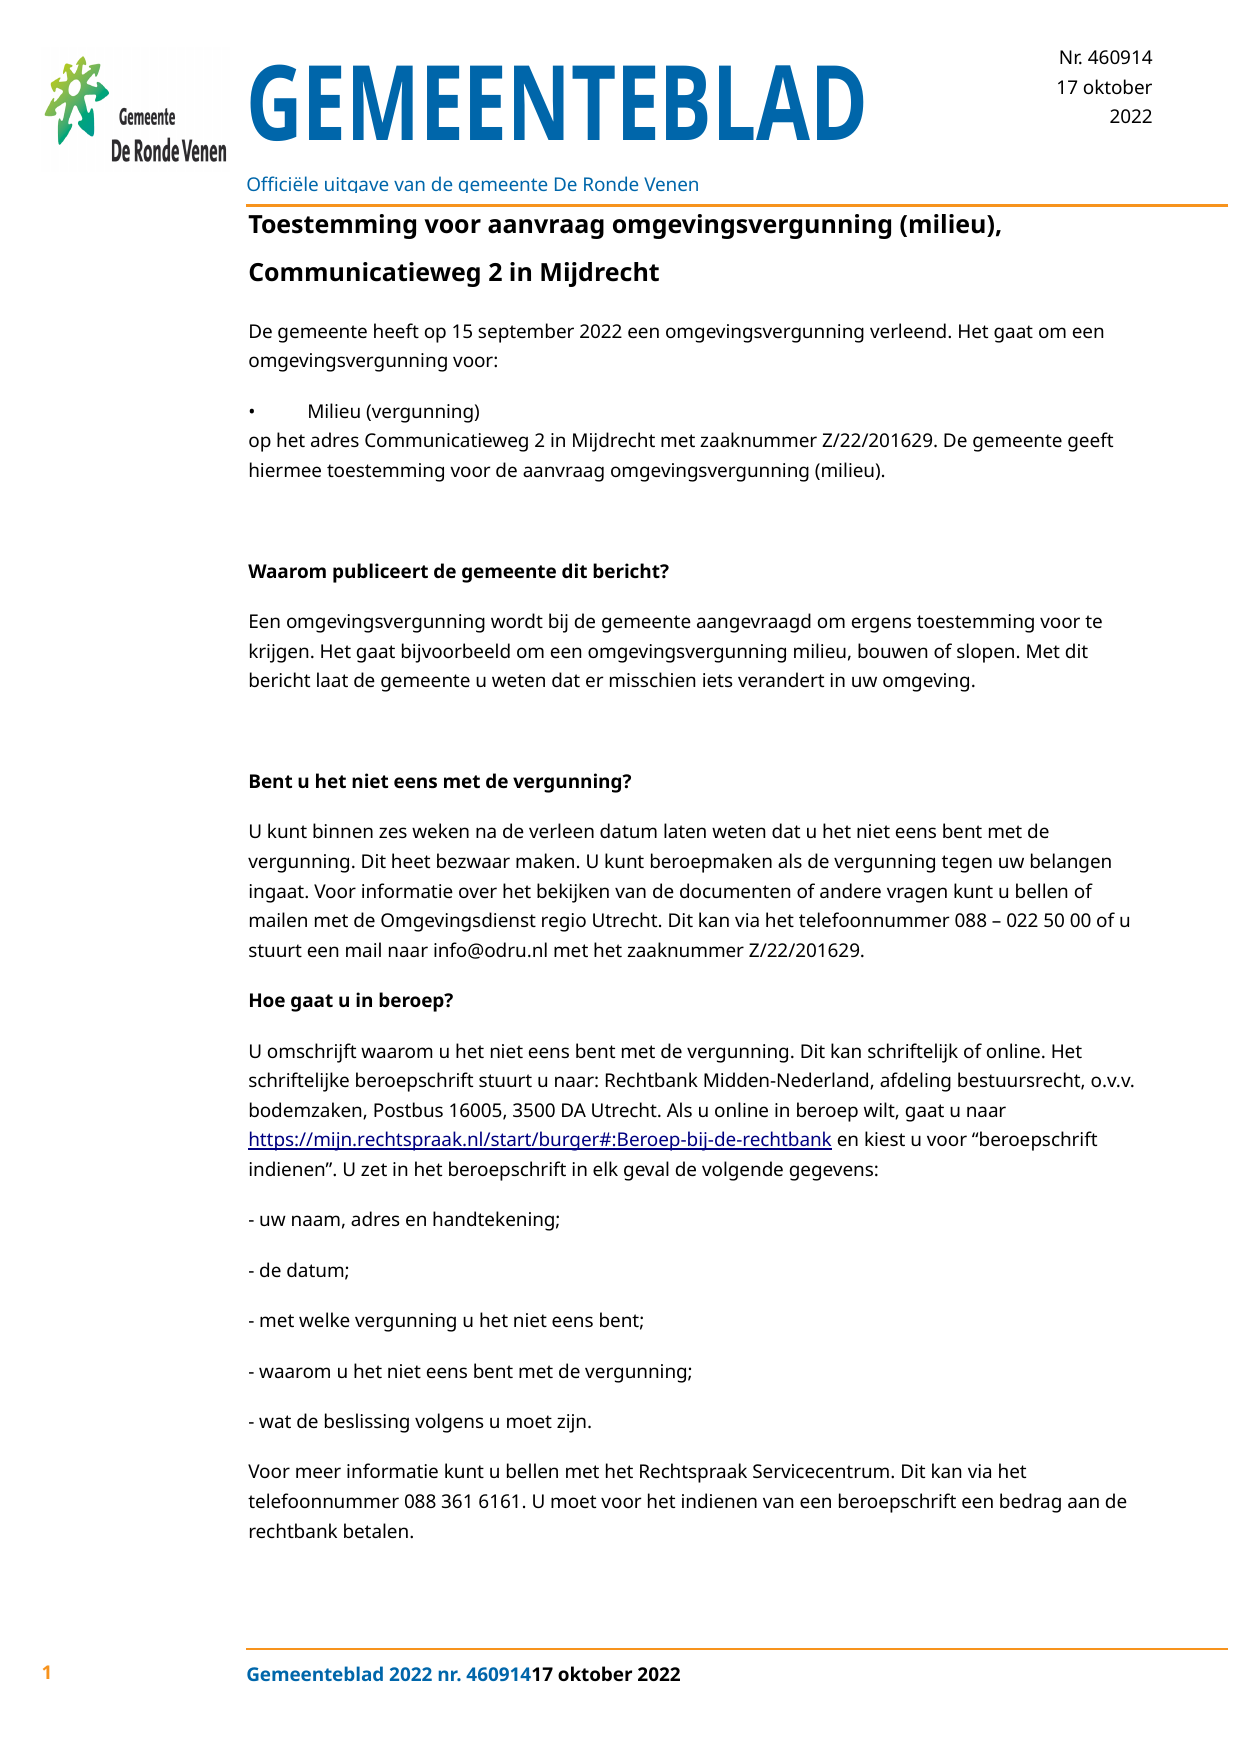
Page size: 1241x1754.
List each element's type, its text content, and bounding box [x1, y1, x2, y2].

text Hoe gaat u in beroep? [248, 987, 1152, 1013]
text Voor meer informatie kunt u bellen met het Rechtspraak Servicecentrum. Dit kan via het telefoonnummer 088 361 6161. U moet voor het indienen van een beroepschrift een bedrag aan de rechtbank betalen. [248, 1459, 1152, 1544]
text Een omgevingsvergunning wordt bij de gemeente aangevraagd om ergens toestemming voor te krijgen. Het gaat bijvoorbeeld om een omgevingsvergunning milieu, bouwen of slopen. Met dit bericht laat de gemeente u weten dat er misschien iets verandert in uw omgeving. [248, 608, 1152, 693]
text Toestemming voor aanvraag omgevingsvergunning (milieu), Communicatieweg 2 in Mijdrecht [248, 207, 1152, 288]
text - met welke vergunning u het niet eens bent; [248, 1307, 1152, 1333]
text De gemeente heeft op 15 september 2022 een omgevingsvergunning verleend. Het gaat om een omgevingsvergunning voor: [248, 318, 1152, 373]
picture [41, 47, 231, 172]
text - de datum; [248, 1257, 1152, 1283]
text Waarom publiceert de gemeente dit bericht? [248, 558, 1152, 584]
text U kunt binnen zes weken na de verleen datum laten weten dat u het niet eens bent met de vergunning. Dit heet bezwaar maken. U kunt beroepmaken als de vergunning tegen uw belangen ingaat. Voor informatie over het bekijken van de documenten of andere vragen kunt u bellen of mailen met de Omgevingsdienst regio Utrecht. Dit kan via het telefoonnummer 088 – 022 50 00 of u stuurt een mail naar info@odru.nl met het zaaknummer Z/22/201629. [248, 819, 1152, 963]
text - waarom u het niet eens bent met de vergunning; [248, 1358, 1152, 1384]
text op het adres Communicatieweg 2 in Mijdrecht met zaaknummer Z/22/201629. De gemeente geeft hiermee toestemming voor de aanvraag omgevingsvergunning (milieu). [248, 427, 1152, 483]
text Bent u het niet eens met de vergunning? [248, 768, 1152, 794]
text - wat de beslissing volgens u moet zijn. [248, 1408, 1152, 1434]
text U omschrijft waarom u het niet eens bent met de vergunning. Dit kan schriftelijk of online. Het schriftelijke beroepschrift stuurt u naar: Rechtbank Midden-Nederland, afdeling bestuursrecht, o.v.v. bodemzaken, Postbus 16005, 3500 DA Utrecht. Als u online in beroep wilt, gaat u naar https://mijn.rechtspraak.nl/start/burger#:Beroep-bij-de-rechtbank en kiest u voor “beroepschrift indienen”. U zet in het beroepschrift in elk geval de volgende gegevens: [248, 1038, 1152, 1182]
text - uw naam, adres en handtekening; [248, 1207, 1152, 1232]
list Milieu (vergunning) [248, 398, 1152, 424]
